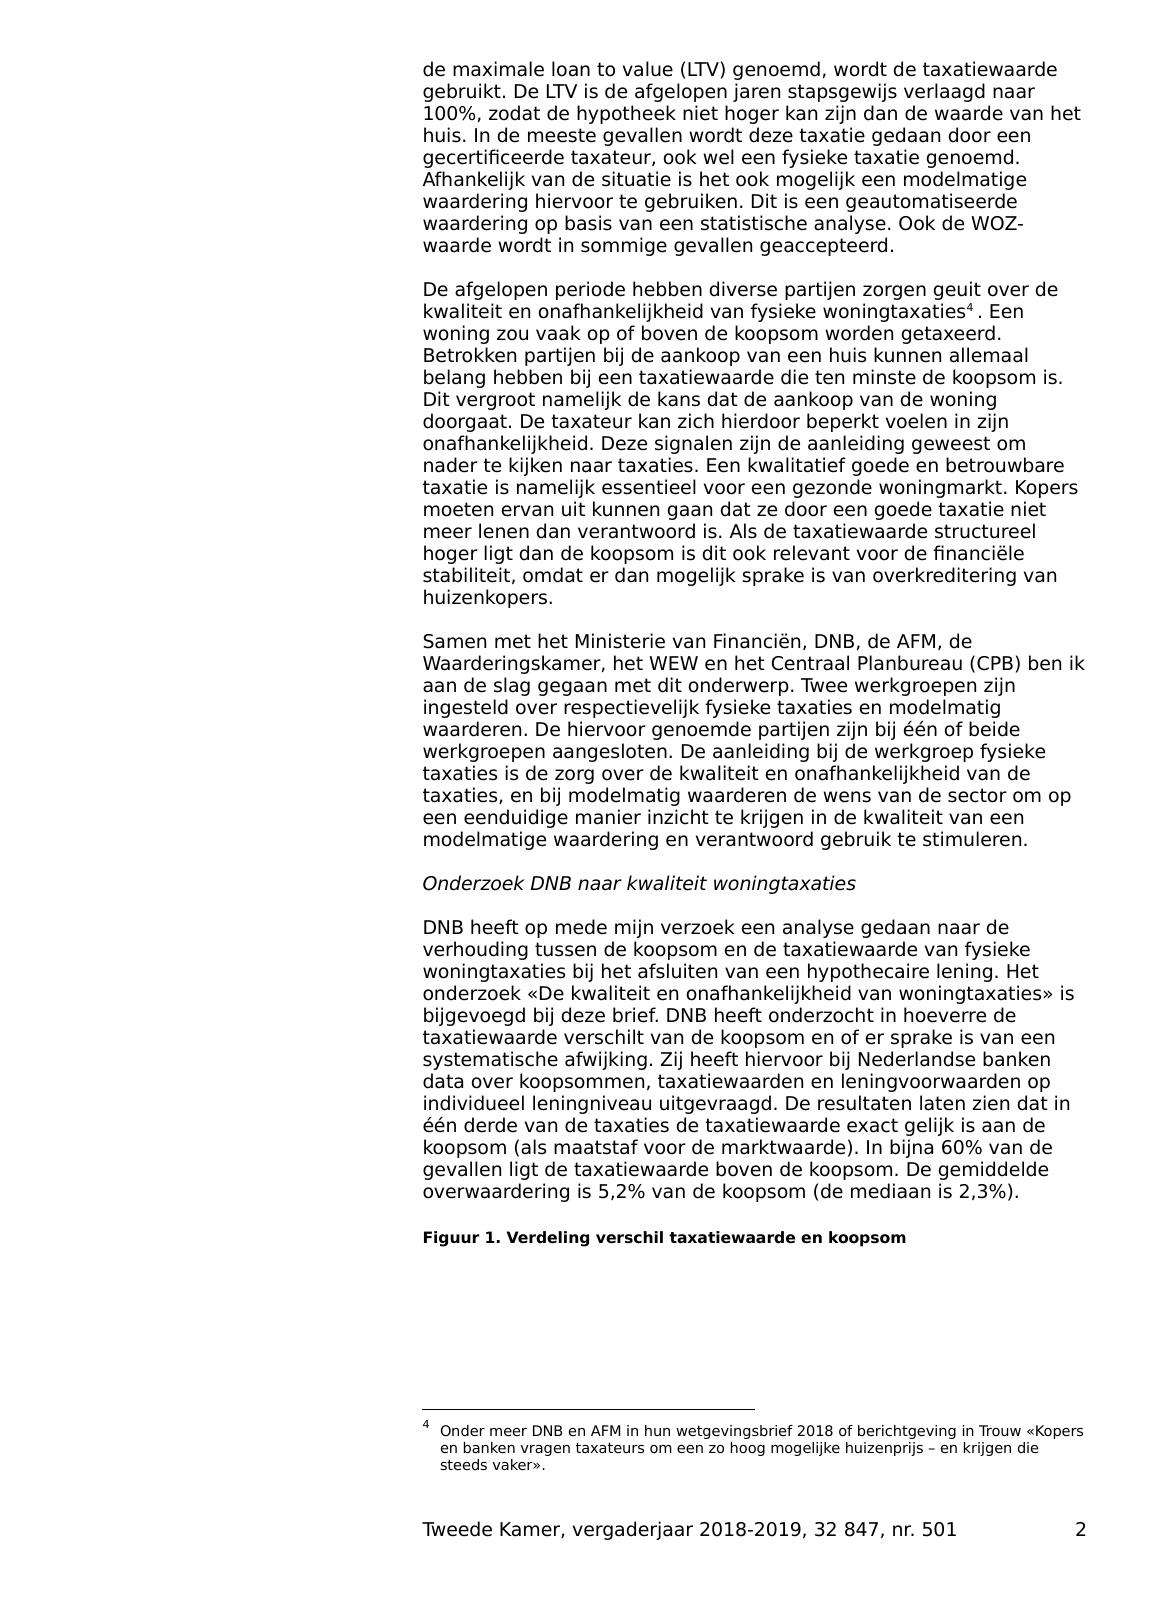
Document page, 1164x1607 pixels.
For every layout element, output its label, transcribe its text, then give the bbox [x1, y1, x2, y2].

text Figuur 1. Verdeling verschil taxatiewaarde en koopsom [422, 1229, 1072, 1247]
subtitle Onderzoek DNB naar kwaliteit woningtaxaties [422, 873, 1087, 895]
text DNB heeft op mede mijn verzoek een analyse gedaan naar de verhouding tussen de koopsom en de taxatiewaarde van fysieke woningtaxaties bij het afsluiten van een hypothecaire lening. Het onderzoek «De kwaliteit en onafhankelijkheid van woningtaxaties» is bijgevoegd bij deze brief. DNB heeft onderzocht in hoeverre de taxatiewaarde verschilt van de koopsom en of er sprake is van een systematische afwijking. Zij heeft hiervoor bij Nederlandse banken data over koopsommen, taxatiewaarden en leningvoorwaarden op individueel leningniveau uitgevraagd. De resultaten laten zien dat in één derde van de taxaties de taxatiewaarde exact gelijk is aan de koopsom (als maatstaf voor de marktwaarde). In bijna 60% van de gevallen ligt de taxatiewaarde boven de koopsom. De gemiddelde overwaardering is 5,2% van de koopsom (de mediaan is 2,3%). [422, 917, 1087, 1203]
text De afgelopen periode hebben diverse partijen zorgen geuit over de kwaliteit en onafhankelijkheid van fysieke woningtaxaties. Een woning zou vaak op of boven de koopsom worden getaxeerd. Betrokken partijen bij de aankoop van een huis kunnen allemaal belang hebben bij een taxatiewaarde die ten minste de koopsom is. Dit vergroot namelijk de kans dat de aankoop van de woning doorgaat. De taxateur kan zich hierdoor beperkt voelen in zijn onafhankelijkheid. Deze signalen zijn de aanleiding geweest om nader te kijken naar taxaties. Een kwalitatief goede en betrouwbare taxatie is namelijk essentieel voor een gezonde woningmarkt. Kopers moeten ervan uit kunnen gaan dat ze door een goede taxatie niet meer lenen dan verantwoord is. Als de taxatiewaarde structureel hoger ligt dan de koopsom is dit ook relevant voor de financiële stabiliteit, omdat er dan mogelijk sprake is van overkreditering van huizenkopers. [422, 279, 1087, 609]
text Onder meer DNB en AFM in hun wetgevingsbrief 2018 of berichtgeving in Trouw «Kopers en banken vragen taxateurs om een zo hoog mogelijke huizenprijs – en krijgen die steeds vaker». [422, 1418, 1087, 1474]
text Samen met het Ministerie van Financiën, DNB, de AFM, de Waarderingskamer, het WEW en het Centraal Planbureau (CPB) ben ik aan de slag gegaan met dit onderwerp. Twee werkgroepen zijn ingesteld over respectievelijk fysieke taxaties en modelmatig waarderen. De hiervoor genoemde partijen zijn bij één of beide werkgroepen aangesloten. De aanleiding bij de werkgroep fysieke taxaties is de zorg over de kwaliteit en onafhankelijkheid van de taxaties, en bij modelmatig waarderen de wens van de sector om op een eenduidige manier inzicht te krijgen in de kwaliteit van een modelmatige waardering en verantwoord gebruik te stimuleren. [422, 631, 1087, 851]
text de maximale loan to value (LTV) genoemd, wordt de taxatiewaarde gebruikt. De LTV is de afgelopen jaren stapsgewijs verlaagd naar 100%, zodat de hypotheek niet hoger kan zijn dan de waarde van het huis. In de meeste gevallen wordt deze taxatie gedaan door een gecertificeerde taxateur, ook wel een fysieke taxatie genoemd. Afhankelijk van de situatie is het ook mogelijk een modelmatige waardering hiervoor te gebruiken. Dit is een geautomatiseerde waardering op basis van een statistische analyse. Ook de WOZ-waarde wordt in sommige gevallen geaccepteerd. [422, 59, 1087, 257]
